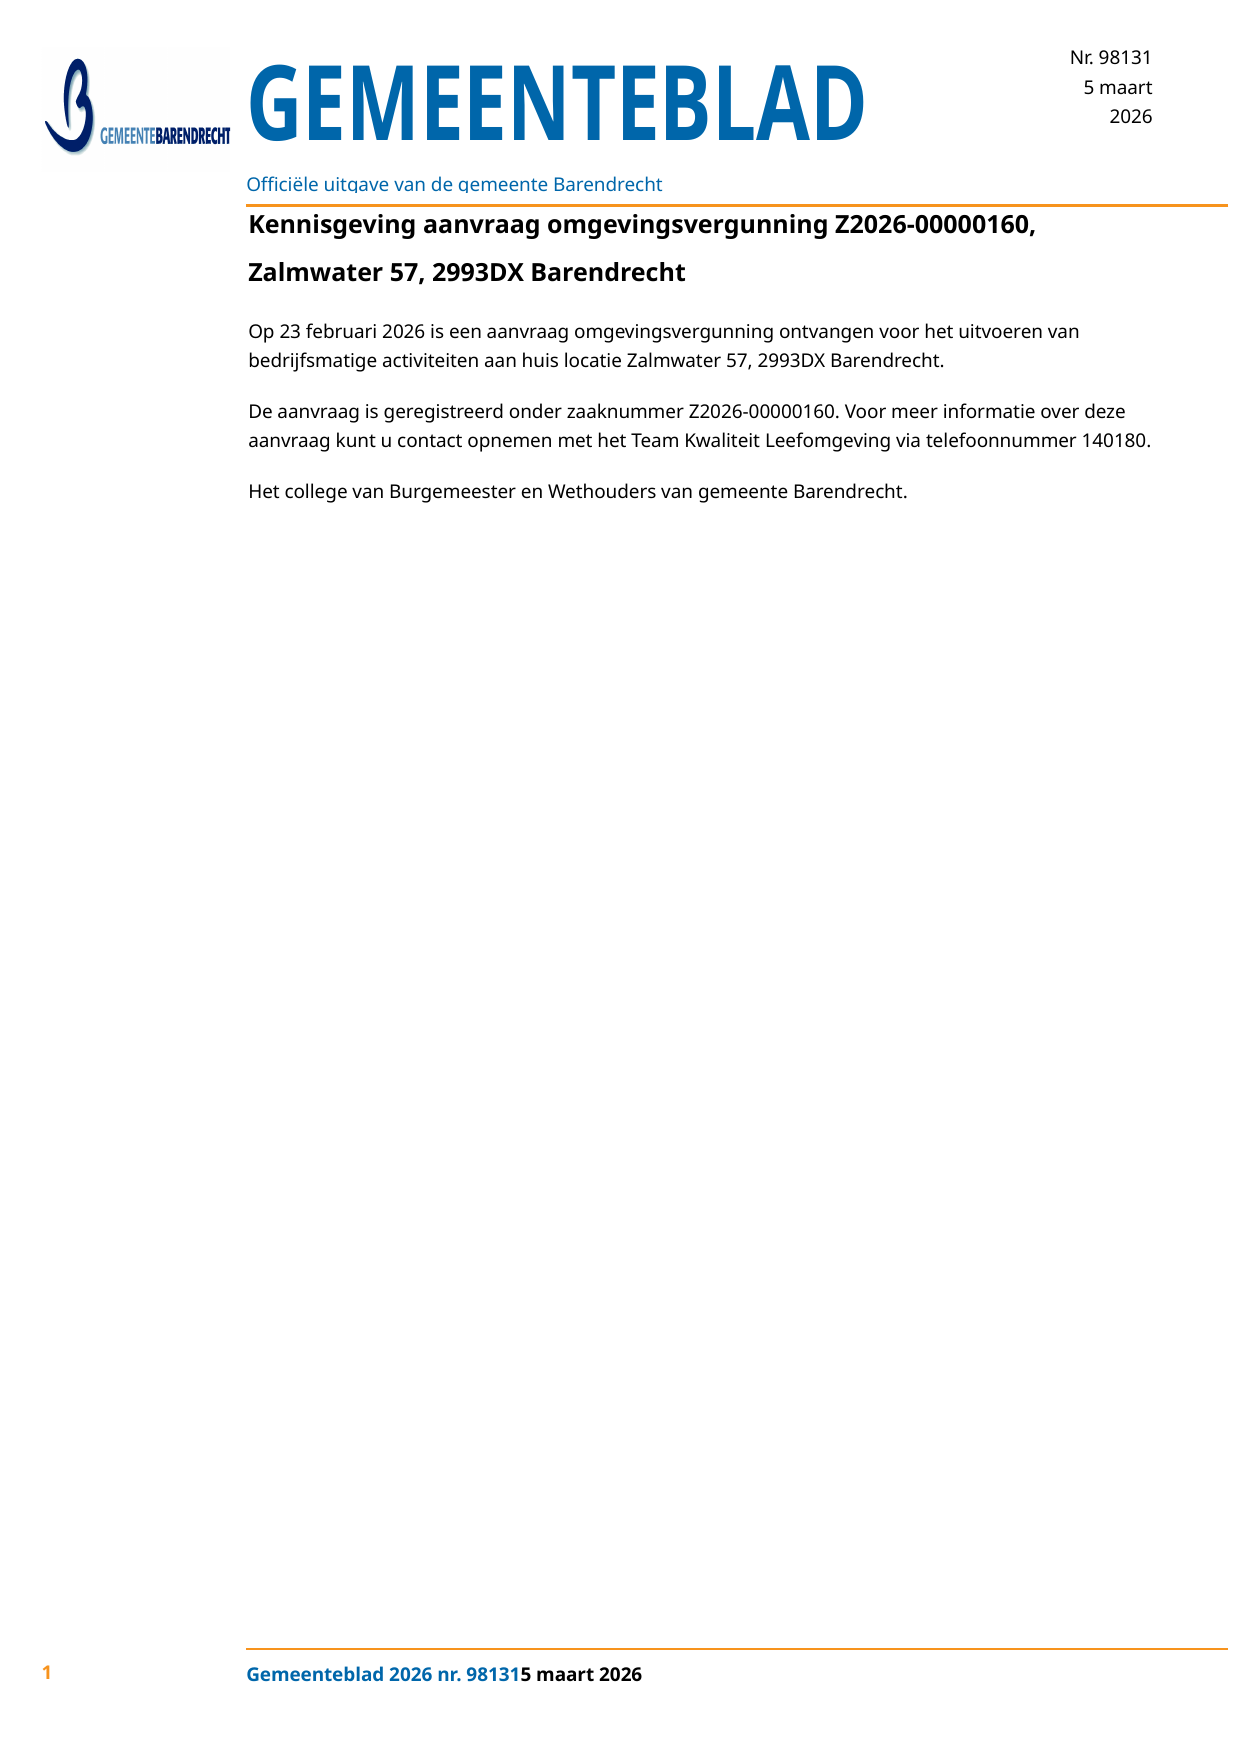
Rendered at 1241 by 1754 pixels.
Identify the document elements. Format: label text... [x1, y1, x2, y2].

text Op 23 februari 2026 is een aanvraag omgevingsvergunning ontvangen voor het uitvoeren van bedrijfsmatige activiteiten aan huis locatie Zalmwater 57, 2993DX Barendrecht. [248, 318, 1152, 373]
text Het college van Burgemeester en Wethouders van gemeente Barendrecht. [248, 478, 1152, 504]
text Kennisgeving aanvraag omgevingsvergunning Z2026-00000160, Zalmwater 57, 2993DX Barendrecht [248, 207, 1152, 288]
picture [41, 47, 231, 172]
text De aanvraag is geregistreerd onder zaaknummer Z2026-00000160. Voor meer informatie over deze aanvraag kunt u contact opnemen met het Team Kwaliteit Leefomgeving via telefoonnummer 140180. [248, 398, 1152, 453]
